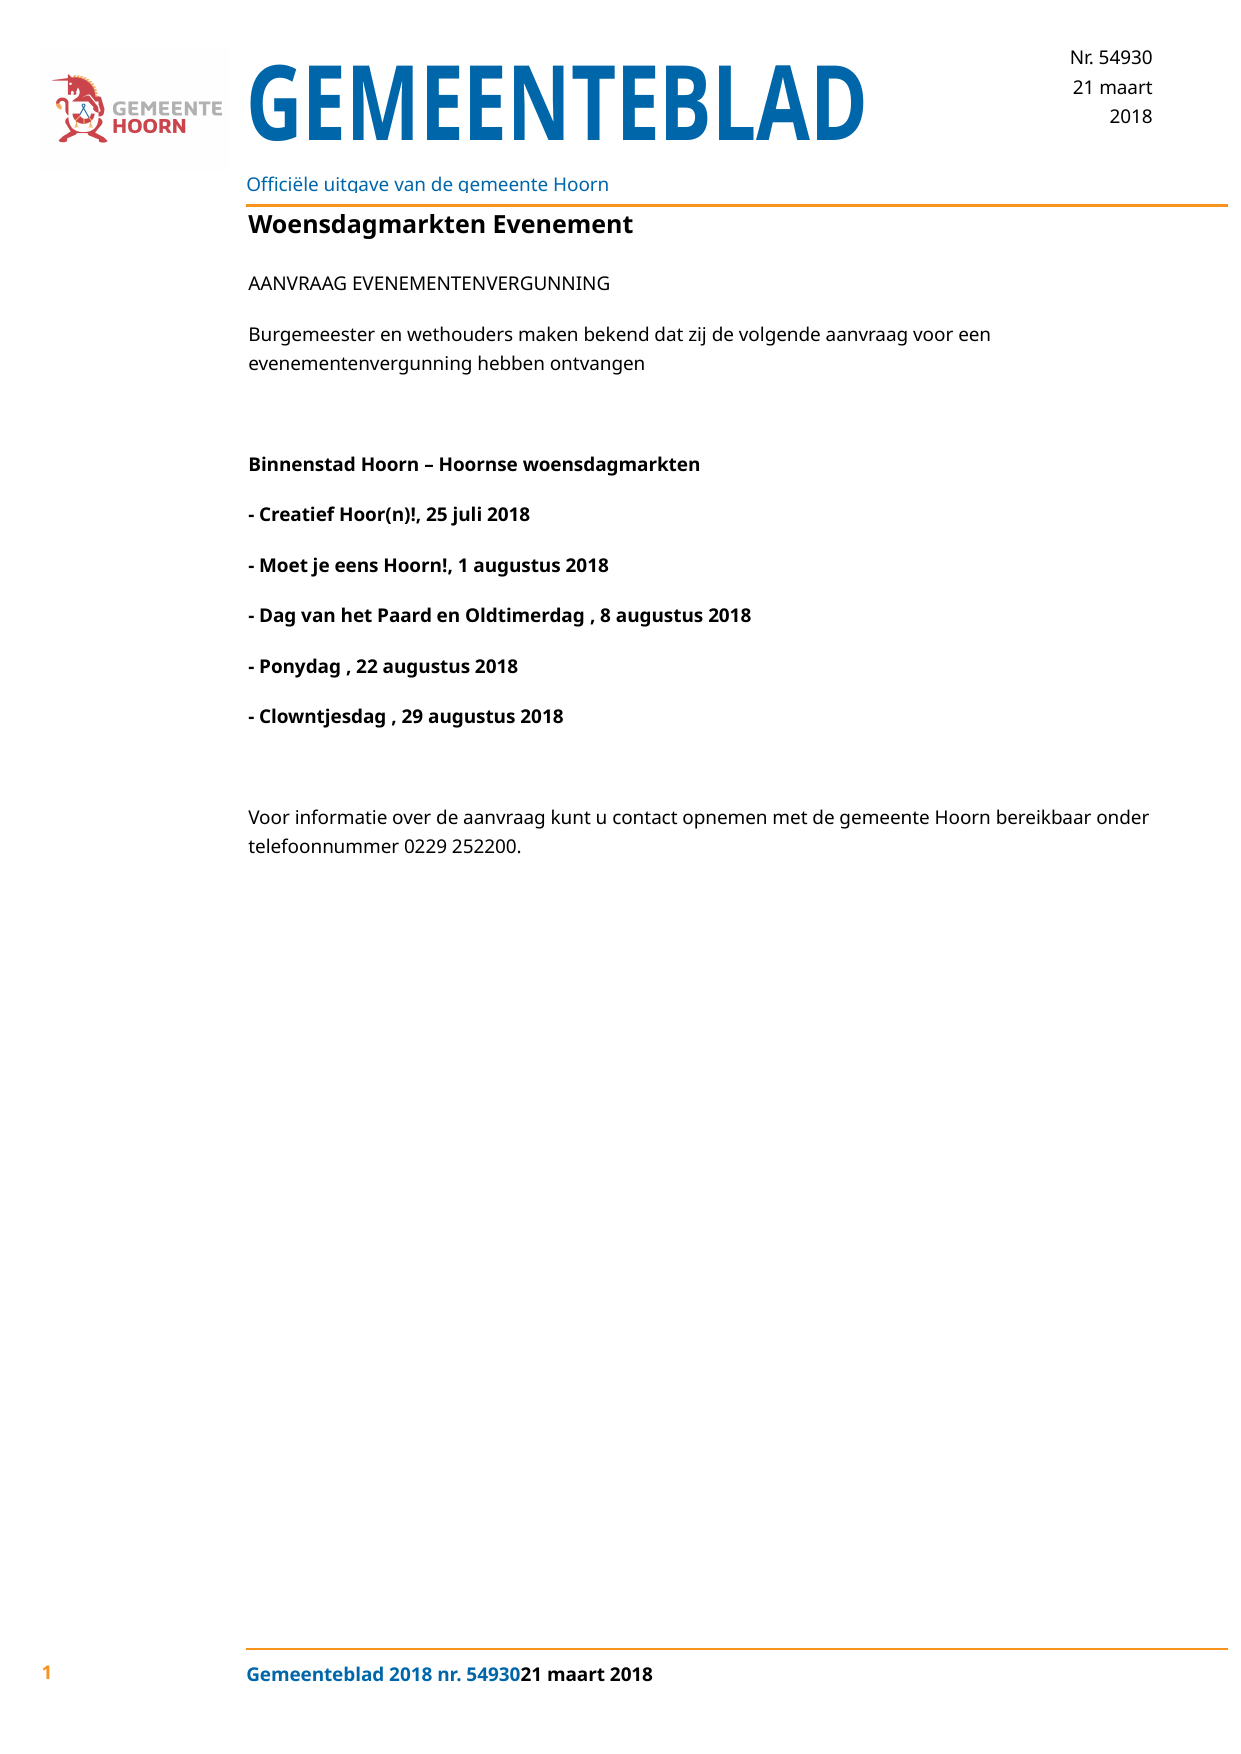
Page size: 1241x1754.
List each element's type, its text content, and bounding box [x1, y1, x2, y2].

text Binnenstad Hoorn – Hoornse woensdagmarkten [248, 451, 1152, 477]
text AANVRAAG EVENEMENTENVERGUNNING [248, 270, 1152, 296]
picture [41, 47, 231, 172]
text - Dag van het Paard en Oldtimerdag , 8 augustus 2018 [248, 602, 1152, 628]
text - Moet je eens Hoorn!, 1 augustus 2018 [248, 552, 1152, 578]
text Voor informatie over de aanvraag kunt u contact opnemen met de gemeente Hoorn bereikbaar onder telefoonnummer 0229 252200. [248, 804, 1152, 859]
text Woensdagmarkten Evenement [248, 207, 1152, 241]
text - Ponydag , 22 augustus 2018 [248, 653, 1152, 678]
text - Creatief Hoor(n)!, 25 juli 2018 [248, 502, 1152, 527]
text Burgemeester en wethouders maken bekend dat zij de volgende aanvraag voor een evenementenvergunning hebben ontvangen [248, 321, 1152, 376]
text - Clowntjesdag , 29 augustus 2018 [248, 703, 1152, 729]
